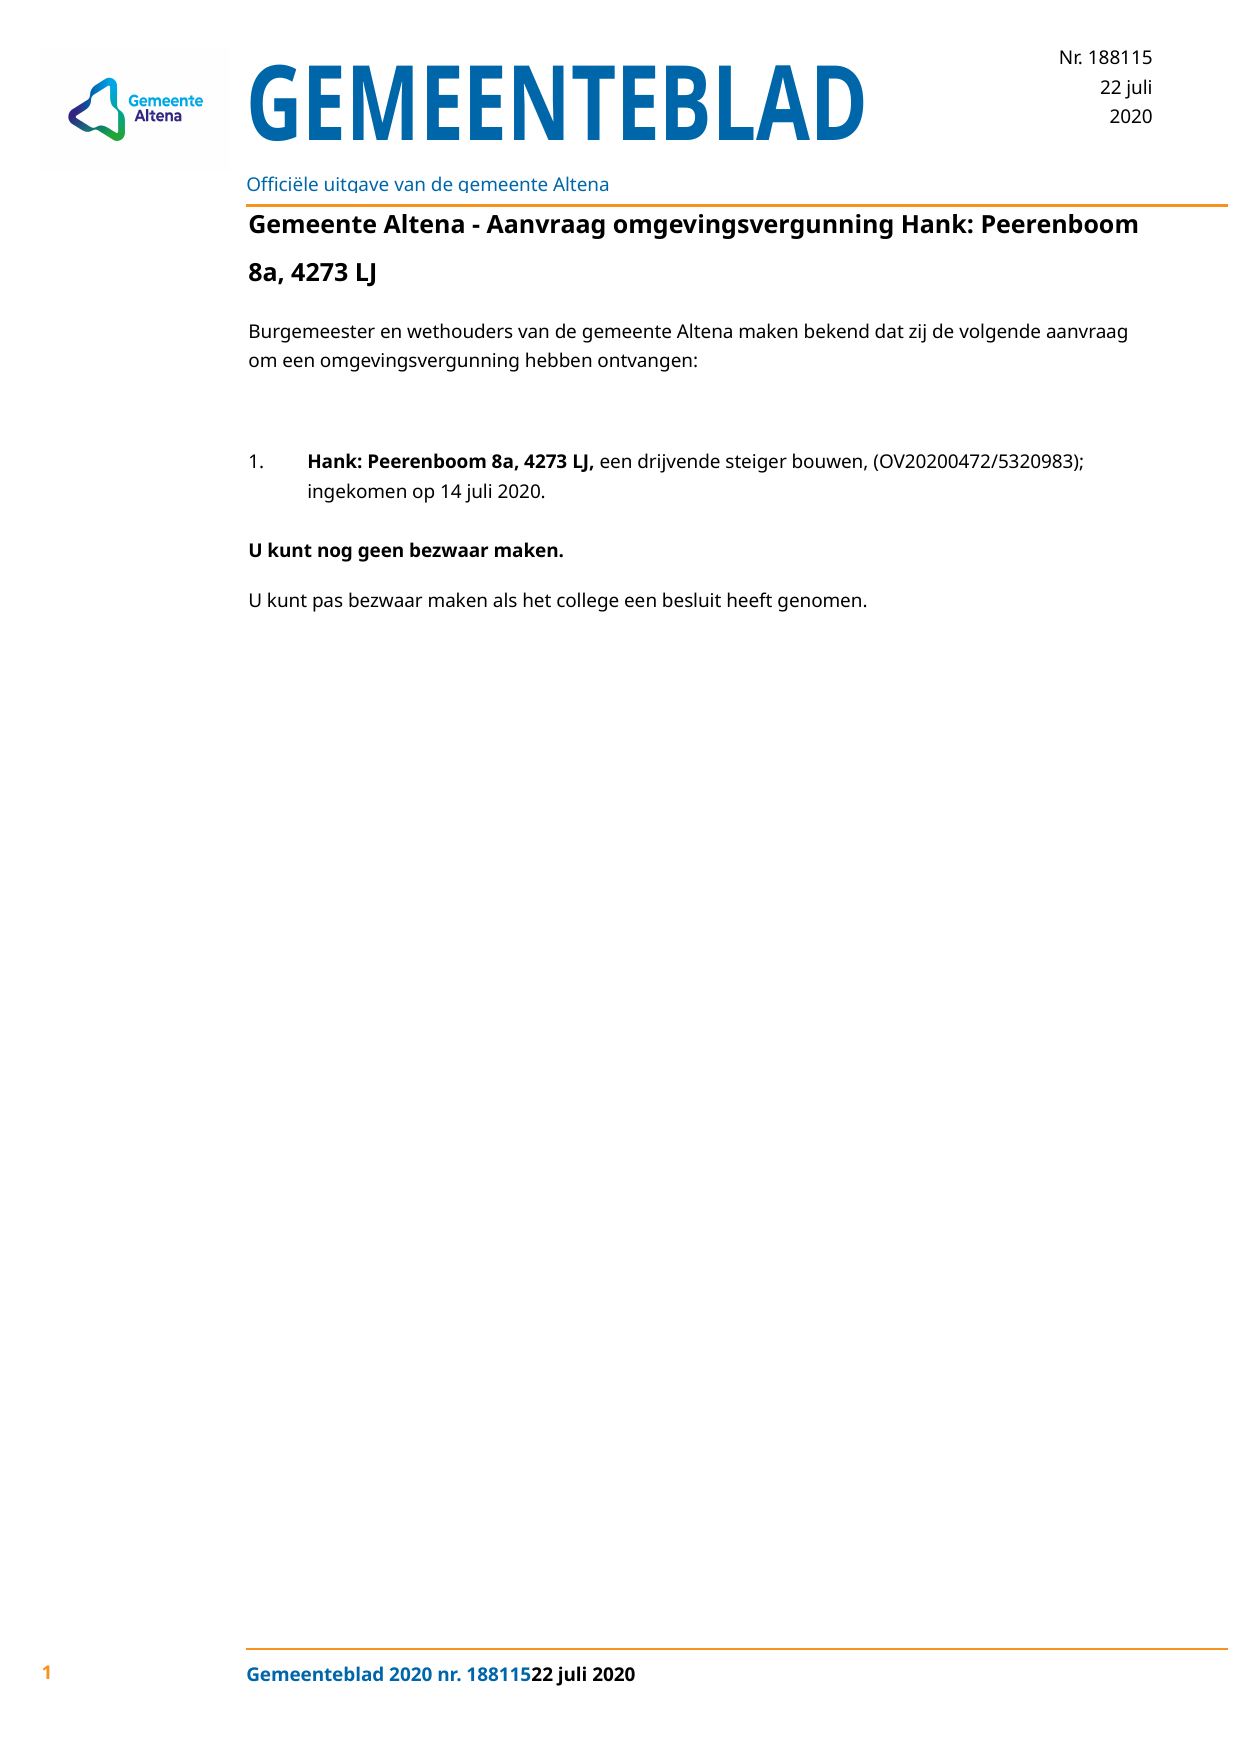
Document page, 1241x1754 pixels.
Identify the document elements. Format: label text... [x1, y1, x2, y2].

text Burgemeester en wethouders van de gemeente Altena maken bekend dat zij de volgende aanvraag om een omgevingsvergunning hebben ontvangen: [248, 318, 1152, 373]
text Gemeente Altena - Aanvraag omgevingsvergunning Hank: Peerenboom 8a, 4273 LJ [248, 207, 1152, 288]
text U kunt nog geen bezwaar maken. [248, 537, 1152, 563]
list Hank: Peerenboom 8a, 4273 LJ, een drijvende steiger bouwen, (OV20200472/5320983); ingekomen op 14 juli 2020. [248, 448, 1152, 504]
text U kunt pas bezwaar maken als het college een besluit heeft genomen. [248, 587, 1152, 613]
picture [41, 47, 231, 172]
